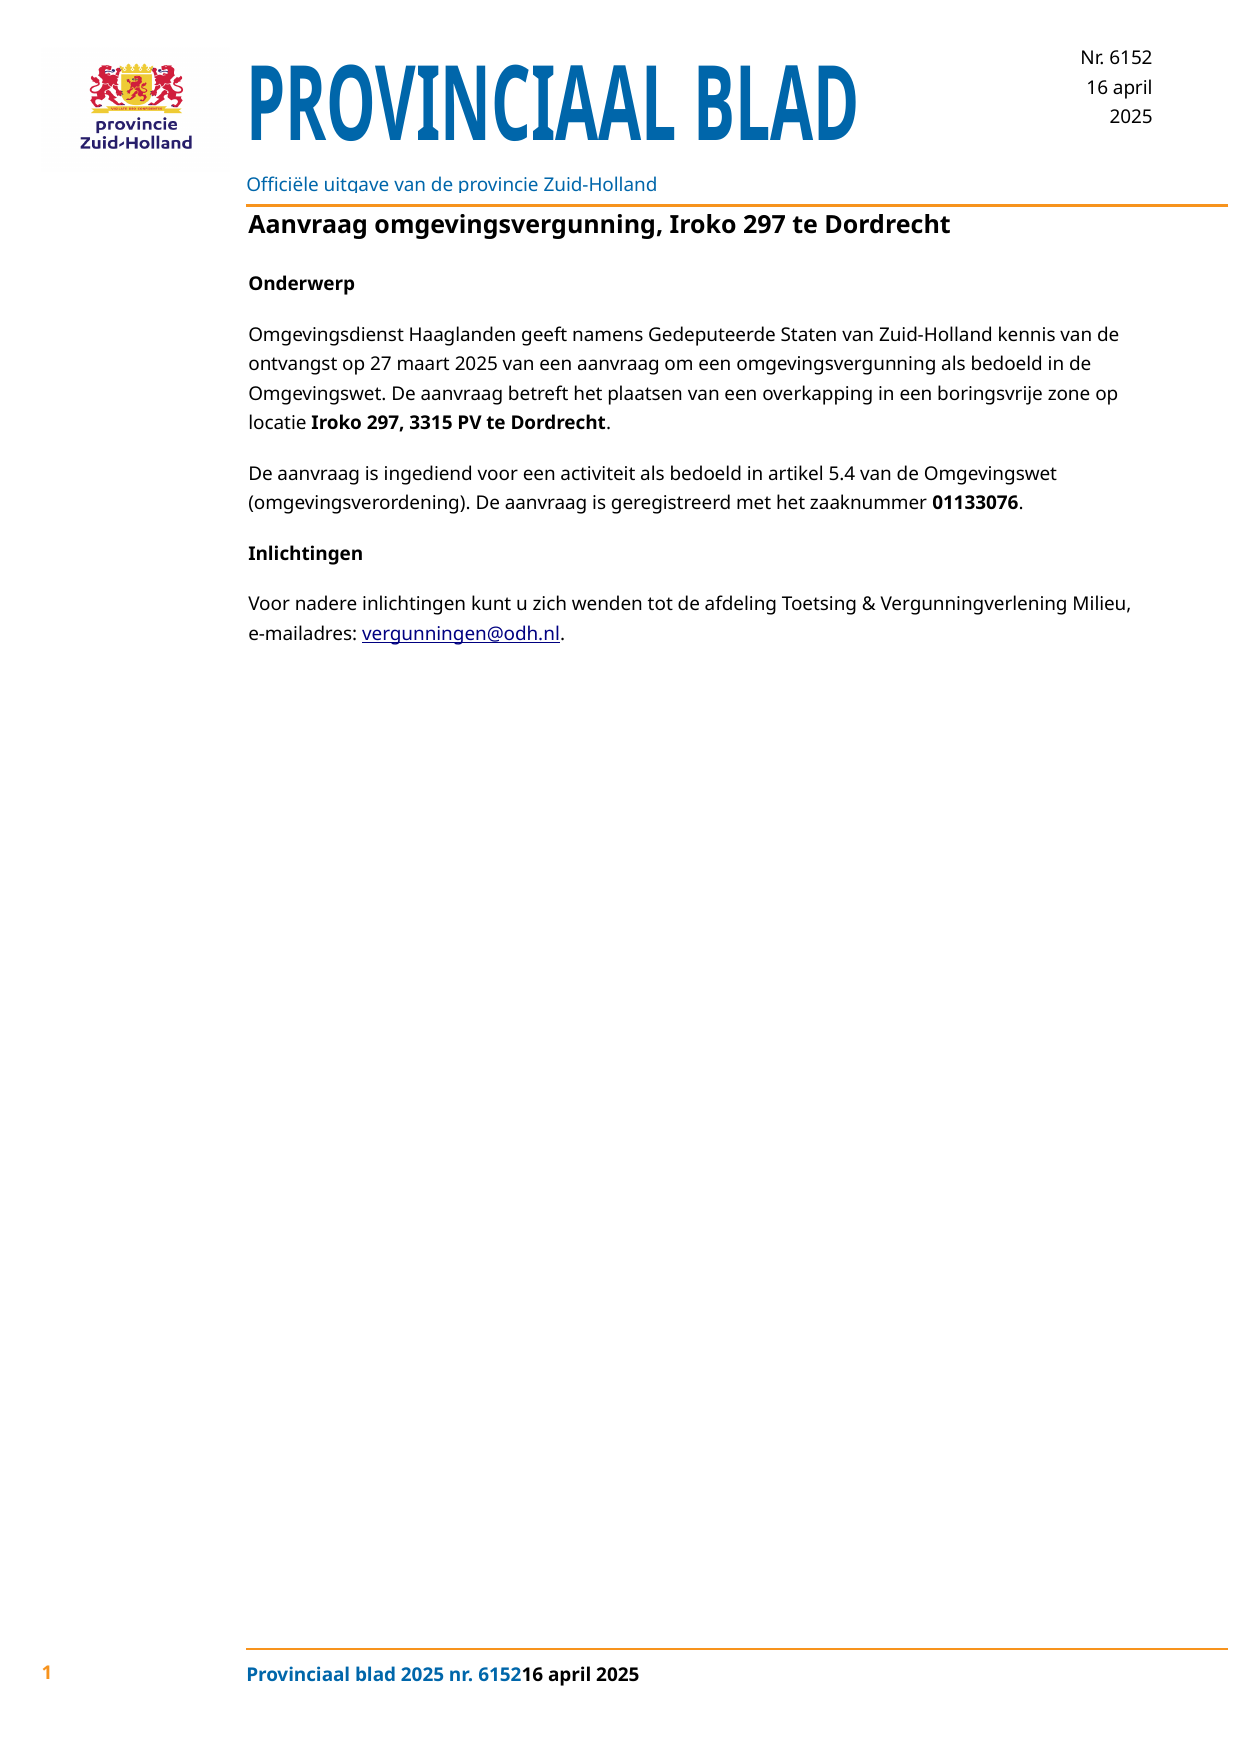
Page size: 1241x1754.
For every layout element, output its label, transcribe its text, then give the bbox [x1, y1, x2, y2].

text Aanvraag omgevingsvergunning, Iroko 297 te Dordrecht [248, 207, 1152, 241]
text Inlichtingen [248, 540, 1152, 566]
text Omgevingsdienst Haaglanden geeft namens Gedeputeerde Staten van Zuid-Holland kennis van de ontvangst op 27 maart 2025 van een aanvraag om een omgevingsvergunning als bedoeld in de Omgevingswet. De aanvraag betreft het plaatsen van een overkapping in een boringsvrije zone op locatie Iroko 297, 3315 PV te Dordrecht. [248, 321, 1152, 435]
text De aanvraag is ingediend voor een activiteit als bedoeld in artikel 5.4 van de Omgevingswet (omgevingsverordening). De aanvraag is geregistreerd met het zaaknummer 01133076. [248, 460, 1152, 515]
text Onderwerp [248, 270, 1152, 296]
picture [41, 47, 231, 172]
text Voor nadere inlichtingen kunt u zich wenden tot de afdeling Toetsing & Vergunningverlening Milieu, e-mailadres: vergunningen@odh.nl. [248, 590, 1152, 646]
